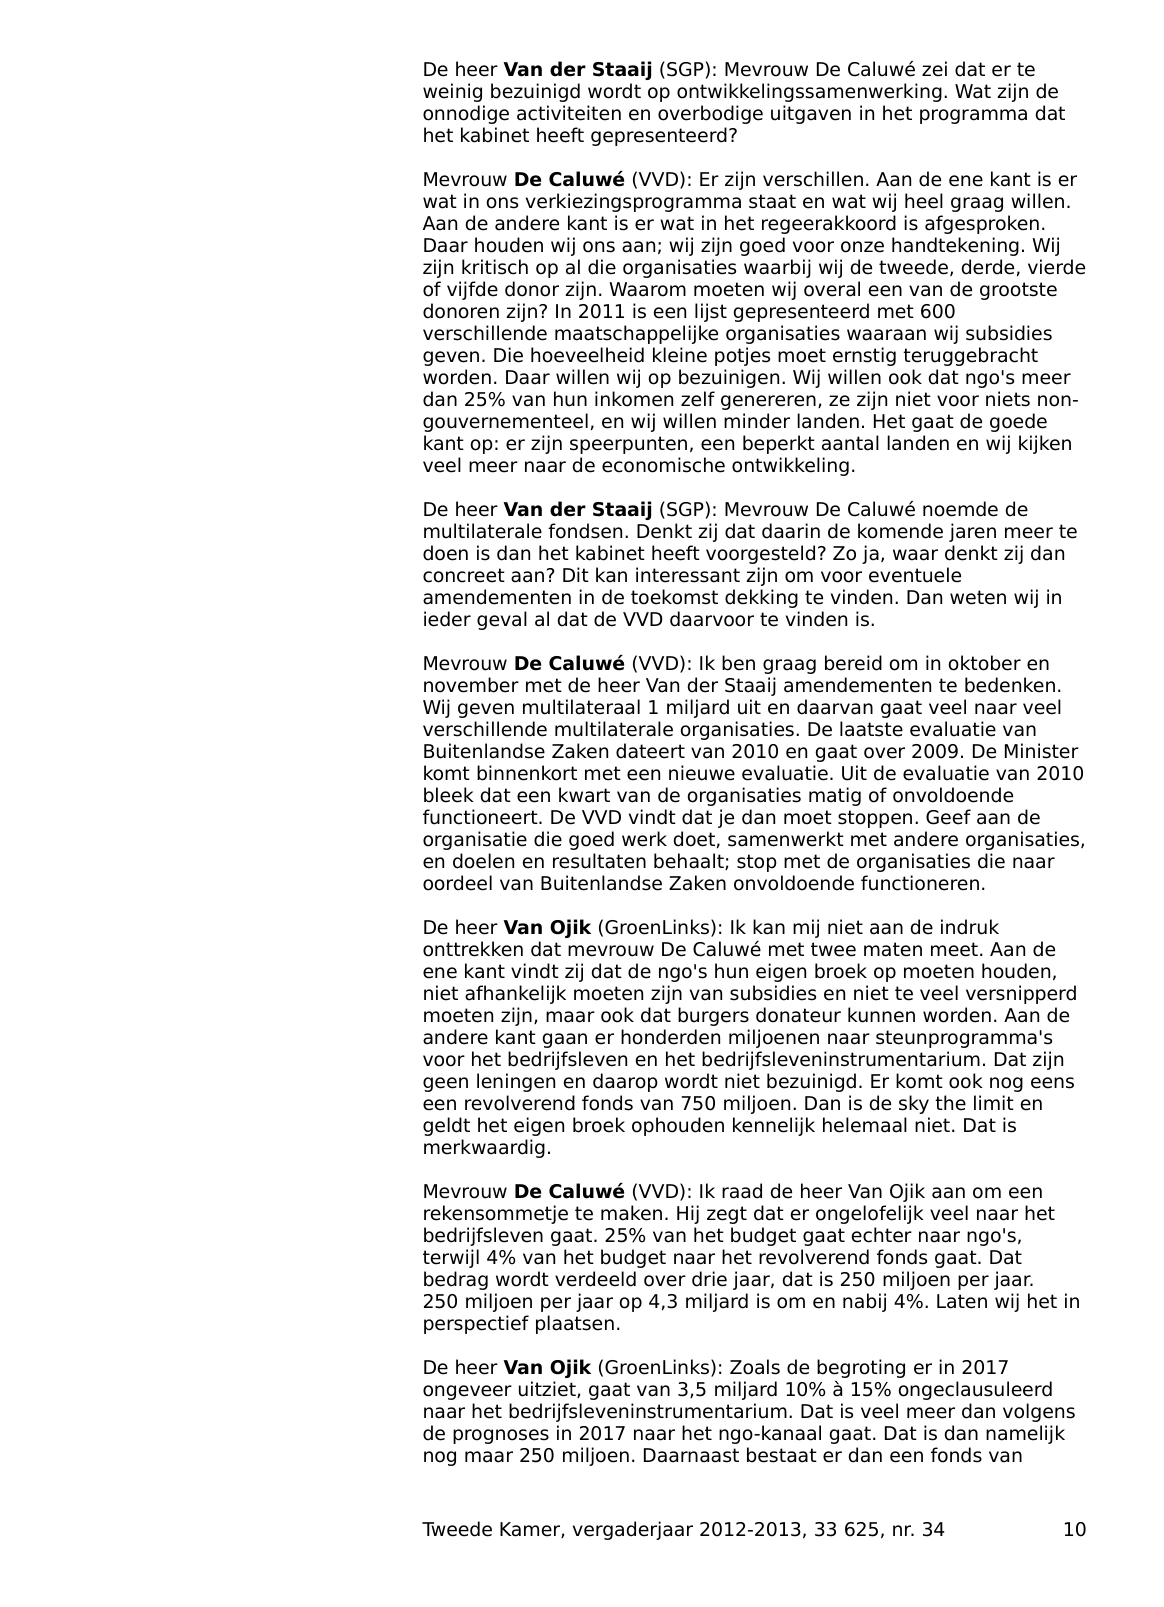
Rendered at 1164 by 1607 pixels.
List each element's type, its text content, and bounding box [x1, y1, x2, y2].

text Mevrouw De Caluwé (VVD): Ik ben graag bereid om in oktober en november met de heer Van der Staaij amendementen te bedenken. Wij geven multilateraal 1 miljard uit en daarvan gaat veel naar veel verschillende multilaterale organisaties. De laatste evaluatie van Buitenlandse Zaken dateert van 2010 en gaat over 2009. De Minister komt binnenkort met een nieuwe evaluatie. Uit de evaluatie van 2010 bleek dat een kwart van de organisaties matig of onvoldoende functioneert. De VVD vindt dat je dan moet stoppen. Geef aan de organisatie die goed werk doet, samenwerkt met andere organisaties, en doelen en resultaten behaalt; stop met de organisaties die naar oordeel van Buitenlandse Zaken onvoldoende functioneren. [422, 653, 1087, 895]
text De heer Van Ojik (GroenLinks): Zoals de begroting er in 2017 ongeveer uitziet, gaat van 3,5 miljard 10% à 15% ongeclausuleerd naar het bedrijfsleveninstrumentarium. Dat is veel meer dan volgens de prognoses in 2017 naar het ngo-kanaal gaat. Dat is dan namelijk nog maar 250 miljoen. Daarnaast bestaat er dan een fonds van [422, 1357, 1087, 1467]
text De heer Van der Staaij (SGP): Mevrouw De Caluwé noemde de multilaterale fondsen. Denkt zij dat daarin de komende jaren meer te doen is dan het kabinet heeft voorgesteld? Zo ja, waar denkt zij dan concreet aan? Dit kan interessant zijn om voor eventuele amendementen in de toekomst dekking te vinden. Dan weten wij in ieder geval al dat de VVD daarvoor te vinden is. [422, 499, 1087, 631]
text Mevrouw De Caluwé (VVD): Ik raad de heer Van Ojik aan om een rekensommetje te maken. Hij zegt dat er ongelofelijk veel naar het bedrijfsleven gaat. 25% van het budget gaat echter naar ngo's, terwijl 4% van het budget naar het revolverend fonds gaat. Dat bedrag wordt verdeeld over drie jaar, dat is 250 miljoen per jaar. 250 miljoen per jaar op 4,3 miljard is om en nabij 4%. Laten wij het in perspectief plaatsen. [422, 1181, 1087, 1335]
text De heer Van der Staaij (SGP): Mevrouw De Caluwé zei dat er te weinig bezuinigd wordt op ontwikkelingssamenwerking. Wat zijn de onnodige activiteiten en overbodige uitgaven in het programma dat het kabinet heeft gepresenteerd? [422, 59, 1087, 147]
text De heer Van Ojik (GroenLinks): Ik kan mij niet aan de indruk onttrekken dat mevrouw De Caluwé met twee maten meet. Aan de ene kant vindt zij dat de ngo's hun eigen broek op moeten houden, niet afhankelijk moeten zijn van subsidies en niet te veel versnipperd moeten zijn, maar ook dat burgers donateur kunnen worden. Aan de andere kant gaan er honderden miljoenen naar steunprogramma's voor het bedrijfsleven en het bedrijfsleveninstrumentarium. Dat zijn geen leningen en daarop wordt niet bezuinigd. Er komt ook nog eens een revolverend fonds van 750 miljoen. Dan is de sky the limit en geldt het eigen broek ophouden kennelijk helemaal niet. Dat is merkwaardig. [422, 917, 1087, 1159]
text Mevrouw De Caluwé (VVD): Er zijn verschillen. Aan de ene kant is er wat in ons verkiezingsprogramma staat en wat wij heel graag willen. Aan de andere kant is er wat in het regeerakkoord is afgesproken. Daar houden wij ons aan; wij zijn goed voor onze handtekening. Wij zijn kritisch op al die organisaties waarbij wij de tweede, derde, vierde of vijfde donor zijn. Waarom moeten wij overal een van de grootste donoren zijn? In 2011 is een lijst gepresenteerd met 600 verschillende maatschappelijke organisaties waaraan wij subsidies geven. Die hoeveelheid kleine potjes moet ernstig teruggebracht worden. Daar willen wij op bezuinigen. Wij willen ook dat ngo's meer dan 25% van hun inkomen zelf genereren, ze zijn niet voor niets non-gouvernementeel, en wij willen minder landen. Het gaat de goede kant op: er zijn speerpunten, een beperkt aantal landen en wij kijken veel meer naar de economische ontwikkeling. [422, 169, 1087, 477]
